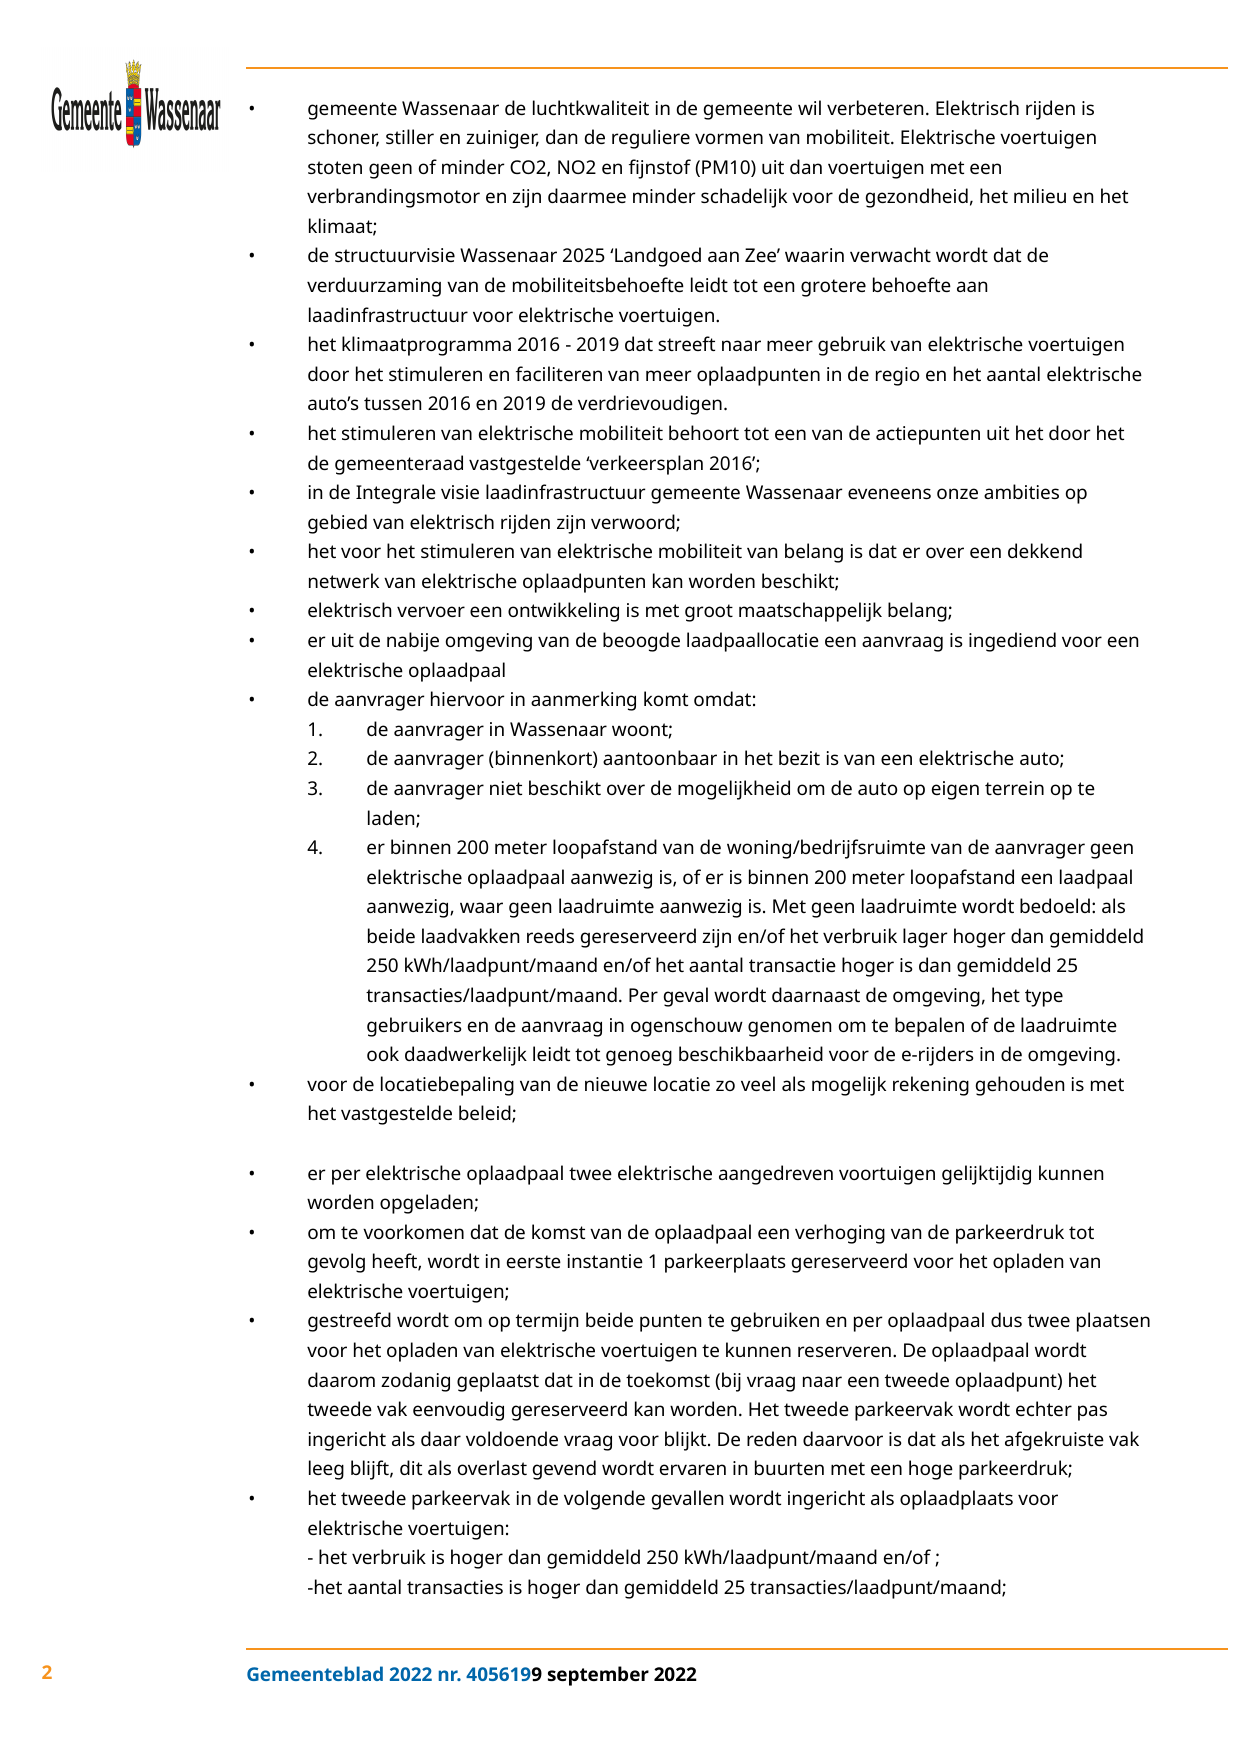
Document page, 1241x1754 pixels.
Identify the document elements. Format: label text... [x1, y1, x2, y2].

list het voor het stimuleren van elektrische mobiliteit van belang is dat er over een dekkend netwerk van elektrische oplaadpunten kan worden beschikt; [248, 538, 1152, 594]
picture [41, 47, 231, 172]
list de aanvrager niet beschikt over de mogelijkheid om de auto op eigen terrein op te laden; [307, 775, 1152, 831]
list de aanvrager in Wassenaar woont; [307, 716, 1152, 742]
list voor de locatiebepaling van de nieuwe locatie zo veel als mogelijk rekening gehouden is met het vastgestelde beleid; [248, 1071, 1152, 1126]
list het tweede parkeervak in de volgende gevallen wordt ingericht als oplaadplaats voor elektrische voertuigen: [248, 1485, 1152, 1541]
list de structuurvisie Wassenaar 2025 ‘Landgoed aan Zee’ waarin verwacht wordt dat de verduurzaming van de mobiliteitsbehoefte leidt tot een grotere behoefte aan laadinfrastructuur voor elektrische voertuigen. [248, 243, 1152, 328]
list -het aantal transacties is hoger dan gemiddeld 25 transacties/laadpunt/maand; [248, 1574, 1152, 1600]
list gemeente Wassenaar de luchtkwaliteit in de gemeente wil verbeteren. Elektrisch rijden is schoner, stiller en zuiniger, dan de reguliere vormen van mobiliteit. Elektrische voertuigen stoten geen of minder CO2, NO2 en fijnstof (PM10) uit dan voertuigen met een verbrandingsmotor en zijn daarmee minder schadelijk voor de gezondheid, het milieu en het klimaat; [248, 95, 1152, 239]
list in de Integrale visie laadinfrastructuur gemeente Wassenaar eveneens onze ambities op gebied van elektrisch rijden zijn verwoord; [248, 479, 1152, 535]
list er uit de nabije omgeving van de beoogde laadpaallocatie een aanvraag is ingediend voor een elektrische oplaadpaal [248, 627, 1152, 683]
list gestreefd wordt om op termijn beide punten te gebruiken en per oplaadpaal dus twee plaatsen voor het opladen van elektrische voertuigen te kunnen reserveren. De oplaadpaal wordt daarom zodanig geplaatst dat in de toekomst (bij vraag naar een tweede oplaadpunt) het tweede vak eenvoudig gereserveerd kan worden. Het tweede parkeervak wordt echter pas ingericht als daar voldoende vraag voor blijkt. De reden daarvoor is dat als het afgekruiste vak leeg blijft, dit als overlast gevend wordt ervaren in buurten met een hoge parkeerdruk; [248, 1308, 1152, 1481]
list er binnen 200 meter loopafstand van de woning/bedrijfsruimte van de aanvrager geen elektrische oplaadpaal aanwezig is, of er is binnen 200 meter loopafstand een laadpaal aanwezig, waar geen laadruimte aanwezig is. Met geen laadruimte wordt bedoeld: als beide laadvakken reeds gereserveerd zijn en/of het verbruik lager hoger dan gemiddeld 250 kWh/laadpunt/maand en/of het aantal transactie hoger is dan gemiddeld 25 transacties/laadpunt/maand. Per geval wordt daarnaast de omgeving, het type gebruikers en de aanvraag in ogenschouw genomen om te bepalen of de laadruimte ook daadwerkelijk leidt tot genoeg beschikbaarheid voor de e-rijders in de omgeving. [307, 834, 1152, 1067]
list de aanvrager (binnenkort) aantoonbaar in het bezit is van een elektrische auto; [307, 746, 1152, 771]
list het stimuleren van elektrische mobiliteit behoort tot een van de actiepunten uit het door het de gemeenteraad vastgestelde ‘verkeersplan 2016’; [248, 420, 1152, 476]
list de aanvrager hiervoor in aanmerking komt omdat: [248, 686, 1152, 712]
list er per elektrische oplaadpaal twee elektrische aangedreven voortuigen gelijktijdig kunnen worden opgeladen; [248, 1160, 1152, 1215]
list het klimaatprogramma 2016 - 2019 dat streeft naar meer gebruik van elektrische voertuigen door het stimuleren en faciliteren van meer oplaadpunten in de regio en het aantal elektrische auto’s tussen 2016 en 2019 de verdrievoudigen. [248, 331, 1152, 416]
list om te voorkomen dat de komst van de oplaadpaal een verhoging van de parkeerdruk tot gevolg heeft, wordt in eerste instantie 1 parkeerplaats gereserveerd voor het opladen van elektrische voertuigen; [248, 1219, 1152, 1304]
list - het verbruik is hoger dan gemiddeld 250 kWh/laadpunt/maand en/of ; [248, 1544, 1152, 1570]
list elektrisch vervoer een ontwikkeling is met groot maatschappelijk belang; [248, 598, 1152, 623]
